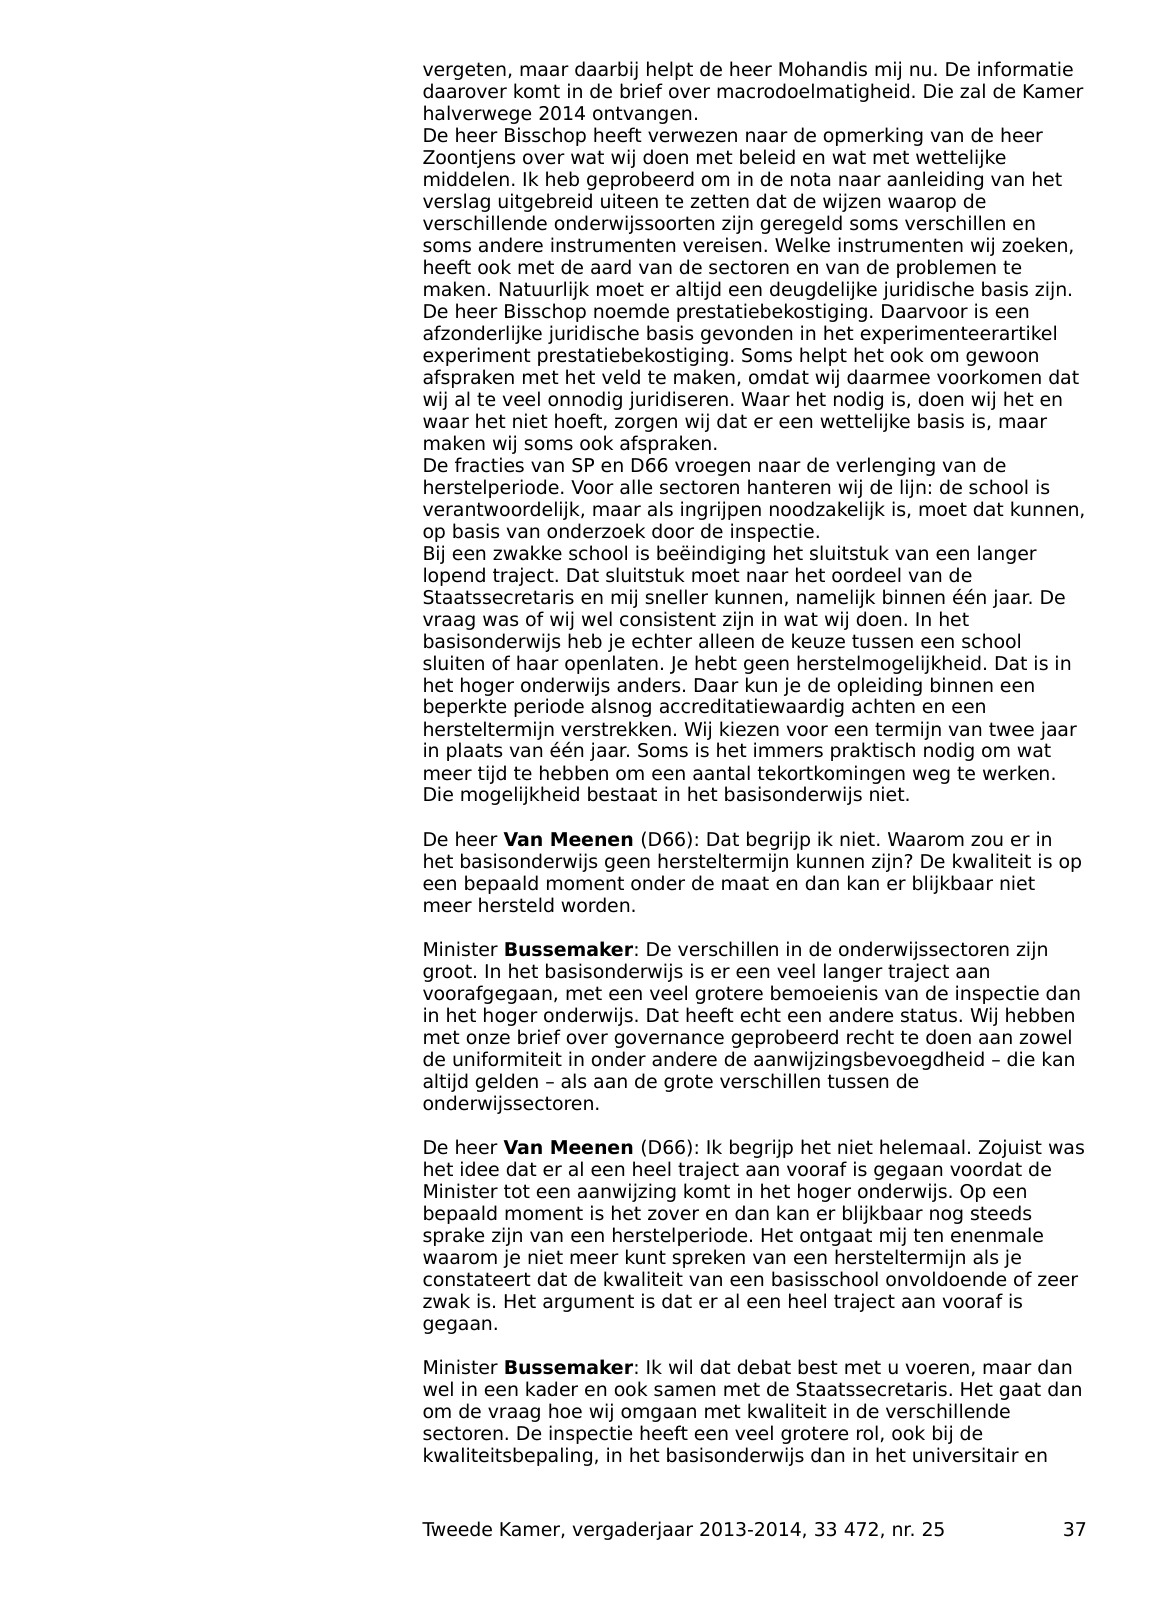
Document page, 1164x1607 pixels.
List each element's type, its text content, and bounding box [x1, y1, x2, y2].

text Minister Bussemaker: De verschillen in de onderwijssectoren zijn groot. In het basisonderwijs is er een veel langer traject aan voorafgegaan, met een veel grotere bemoeienis van de inspectie dan in het hoger onderwijs. Dat heeft echt een andere status. Wij hebben met onze brief over governance geprobeerd recht te doen aan zowel de uniformiteit in onder andere de aanwijzingsbevoegdheid – die kan altijd gelden – als aan de grote verschillen tussen de onderwijssectoren. [422, 939, 1087, 1114]
text De heer Van Meenen (D66): Dat begrijp ik niet. Waarom zou er in het basisonderwijs geen hersteltermijn kunnen zijn? De kwaliteit is op een bepaald moment onder de maat en dan kan er blijkbaar niet meer hersteld worden. [422, 828, 1087, 916]
text vergeten, maar daarbij helpt de heer Mohandis mij nu. De informatie daarover komt in de brief over macrodoelmatigheid. Die zal de Kamer halverwege 2014 ontvangen. [422, 59, 1087, 125]
text Minister Bussemaker: Ik wil dat debat best met u voeren, maar dan wel in een kader en ook samen met de Staatssecretaris. Het gaat dan om de vraag hoe wij omgaan met kwaliteit in de verschillende sectoren. De inspectie heeft een veel grotere rol, ook bij de kwaliteitsbepaling, in het basisonderwijs dan in het universitair en [422, 1357, 1087, 1467]
text De fracties van SP en D66 vroegen naar de verlenging van de herstelperiode. Voor alle sectoren hanteren wij de lijn: de school is verantwoordelijk, maar als ingrijpen noodzakelijk is, moet dat kunnen, op basis van onderzoek door de inspectie. [422, 455, 1087, 543]
text Bij een zwakke school is beëindiging het sluitstuk van een langer lopend traject. Dat sluitstuk moet naar het oordeel van de Staatssecretaris en mij sneller kunnen, namelijk binnen één jaar. De vraag was of wij wel consistent zijn in wat wij doen. In het basisonderwijs heb je echter alleen de keuze tussen een school sluiten of haar openlaten. Je hebt geen herstelmogelijkheid. Dat is in het hoger onderwijs anders. Daar kun je de opleiding binnen een beperkte periode alsnog accreditatiewaardig achten en een hersteltermijn verstrekken. Wij kiezen voor een termijn van twee jaar in plaats van één jaar. Soms is het immers praktisch nodig om wat meer tijd te hebben om een aantal tekortkomingen weg te werken. Die mogelijkheid bestaat in het basisonderwijs niet. [422, 543, 1087, 806]
text De heer Van Meenen (D66): Ik begrijp het niet helemaal. Zojuist was het idee dat er al een heel traject aan vooraf is gegaan voordat de Minister tot een aanwijzing komt in het hoger onderwijs. Op een bepaald moment is het zover en dan kan er blijkbaar nog steeds sprake zijn van een herstelperiode. Het ontgaat mij ten enenmale waarom je niet meer kunt spreken van een hersteltermijn als je constateert dat de kwaliteit van een basisschool onvoldoende of zeer zwak is. Het argument is dat er al een heel traject aan vooraf is gegaan. [422, 1137, 1087, 1334]
text De heer Bisschop heeft verwezen naar de opmerking van de heer Zoontjens over wat wij doen met beleid en wat met wettelijke middelen. Ik heb geprobeerd om in de nota naar aanleiding van het verslag uitgebreid uiteen te zetten dat de wijzen waarop de verschillende onderwijssoorten zijn geregeld soms verschillen en soms andere instrumenten vereisen. Welke instrumenten wij zoeken, heeft ook met de aard van de sectoren en van de problemen te maken. Natuurlijk moet er altijd een deugdelijke juridische basis zijn. De heer Bisschop noemde prestatiebekostiging. Daarvoor is een afzonderlijke juridische basis gevonden in het experimenteerartikel experiment prestatiebekostiging. Soms helpt het ook om gewoon afspraken met het veld te maken, omdat wij daarmee voorkomen dat wij al te veel onnodig juridiseren. Waar het nodig is, doen wij het en waar het niet hoeft, zorgen wij dat er een wettelijke basis is, maar maken wij soms ook afspraken. [422, 125, 1087, 455]
